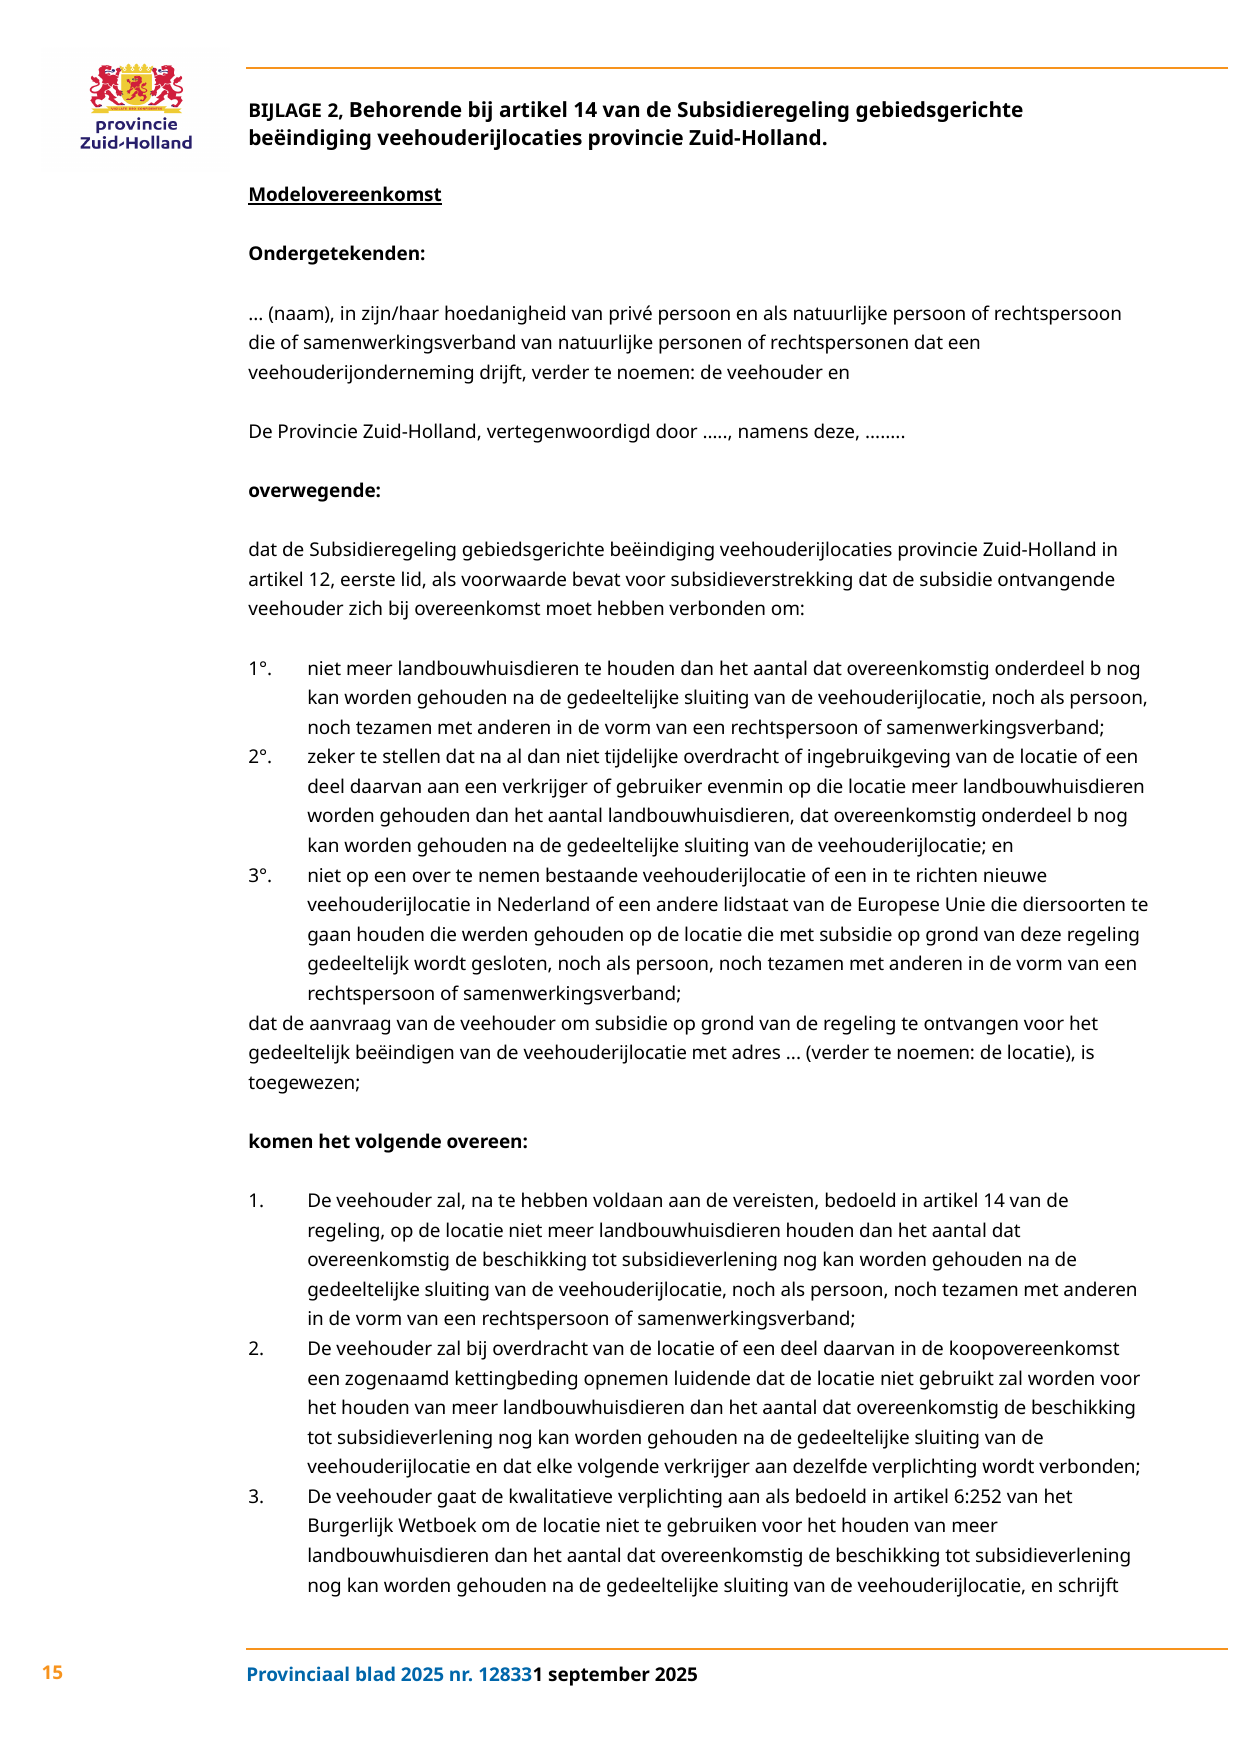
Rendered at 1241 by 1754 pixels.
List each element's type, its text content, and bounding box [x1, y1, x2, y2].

list niet meer landbouwhuisdieren te houden dan het aantal dat overeenkomstig onderdeel b nog kan worden gehouden na de gedeeltelijke sluiting van de veehouderijlocatie, noch als persoon, noch tezamen met anderen in de vorm van een rechtspersoon of samenwerkingsverband; [248, 655, 1152, 739]
list De veehouder gaat de kwalitatieve verplichting aan als bedoeld in artikel 6:252 van het Burgerlijk Wetboek om de locatie niet te gebruiken voor het houden van meer landbouwhuisdieren dan het aantal dat overeenkomstig de beschikking tot subsidieverlening nog kan worden gehouden na de gedeeltelijke sluiting van de veehouderijlocatie, en schrijft [248, 1483, 1152, 1597]
text dat de aanvraag van de veehouder om subsidie op grond van de regeling te ontvangen voor het gedeeltelijk beëindigen van de veehouderijlocatie met adres ... (verder te noemen: de locatie), is toegewezen; [248, 1010, 1152, 1094]
list De veehouder zal bij overdracht van de locatie of een deel daarvan in de koopovereenkomst een zogenaamd kettingbeding opnemen luidende dat de locatie niet gebruikt zal worden voor het houden van meer landbouwhuisdieren dan het aantal dat overeenkomstig de beschikking tot subsidieverlening nog kan worden gehouden na de gedeeltelijke sluiting van de veehouderijlocatie en dat elke volgende verkrijger aan dezelfde verplichting wordt verbonden; [248, 1335, 1152, 1479]
text dat de Subsidieregeling gebiedsgerichte beëindiging veehouderijlocaties provincie Zuid-Holland in artikel 12, eerste lid, als voorwaarde bevat voor subsidieverstrekking dat de subsidie ontvangende veehouder zich bij overeenkomst moet hebben verbonden om: [248, 536, 1152, 621]
list zeker te stellen dat na al dan niet tijdelijke overdracht of ingebruikgeving van de locatie of een deel daarvan aan een verkrijger of gebruiker evenmin op die locatie meer landbouwhuisdieren worden gehouden dan het aantal landbouwhuisdieren, dat overeenkomstig onderdeel b nog kan worden gehouden na de gedeeltelijke sluiting van de veehouderijlocatie; en [248, 743, 1152, 858]
list niet op een over te nemen bestaande veehouderijlocatie of een in te richten nieuwe veehouderijlocatie in Nederland of een andere lidstaat van de Europese Unie die diersoorten te gaan houden die werden gehouden op de locatie die met subsidie op grond van deze regeling gedeeltelijk wordt gesloten, noch als persoon, noch tezamen met anderen in de vorm van een rechtspersoon of samenwerkingsverband; [248, 862, 1152, 1006]
text Ondergetekenden: [248, 241, 1152, 266]
picture [41, 47, 231, 172]
text BIJLAGE 2, Behorende bij artikel 14 van de Subsidieregeling gebiedsgerichte beëindiging veehouderijlocaties provincie Zuid-Holland. [248, 95, 1152, 152]
text Modelovereenkomst [248, 181, 1152, 207]
list De veehouder zal, na te hebben voldaan aan de vereisten, bedoeld in artikel 14 van de regeling, op de locatie niet meer landbouwhuisdieren houden dan het aantal dat overeenkomstig de beschikking tot subsidieverlening nog kan worden gehouden na de gedeeltelijke sluiting van de veehouderijlocatie, noch als persoon, noch tezamen met anderen in de vorm van een rechtspersoon of samenwerkingsverband; [248, 1187, 1152, 1331]
text De Provincie Zuid-Holland, vertegenwoordigd door ….., namens deze, ........ [248, 418, 1152, 444]
text komen het volgende overeen: [248, 1128, 1152, 1154]
text overwegende: [248, 477, 1152, 503]
text ... (naam), in zijn/haar hoedanigheid van privé persoon en als natuurlijke persoon of rechtspersoon die of samenwerkingsverband van natuurlijke personen of rechtspersonen dat een veehouderijonderneming drijft, verder te noemen: de veehouder en [248, 300, 1152, 384]
